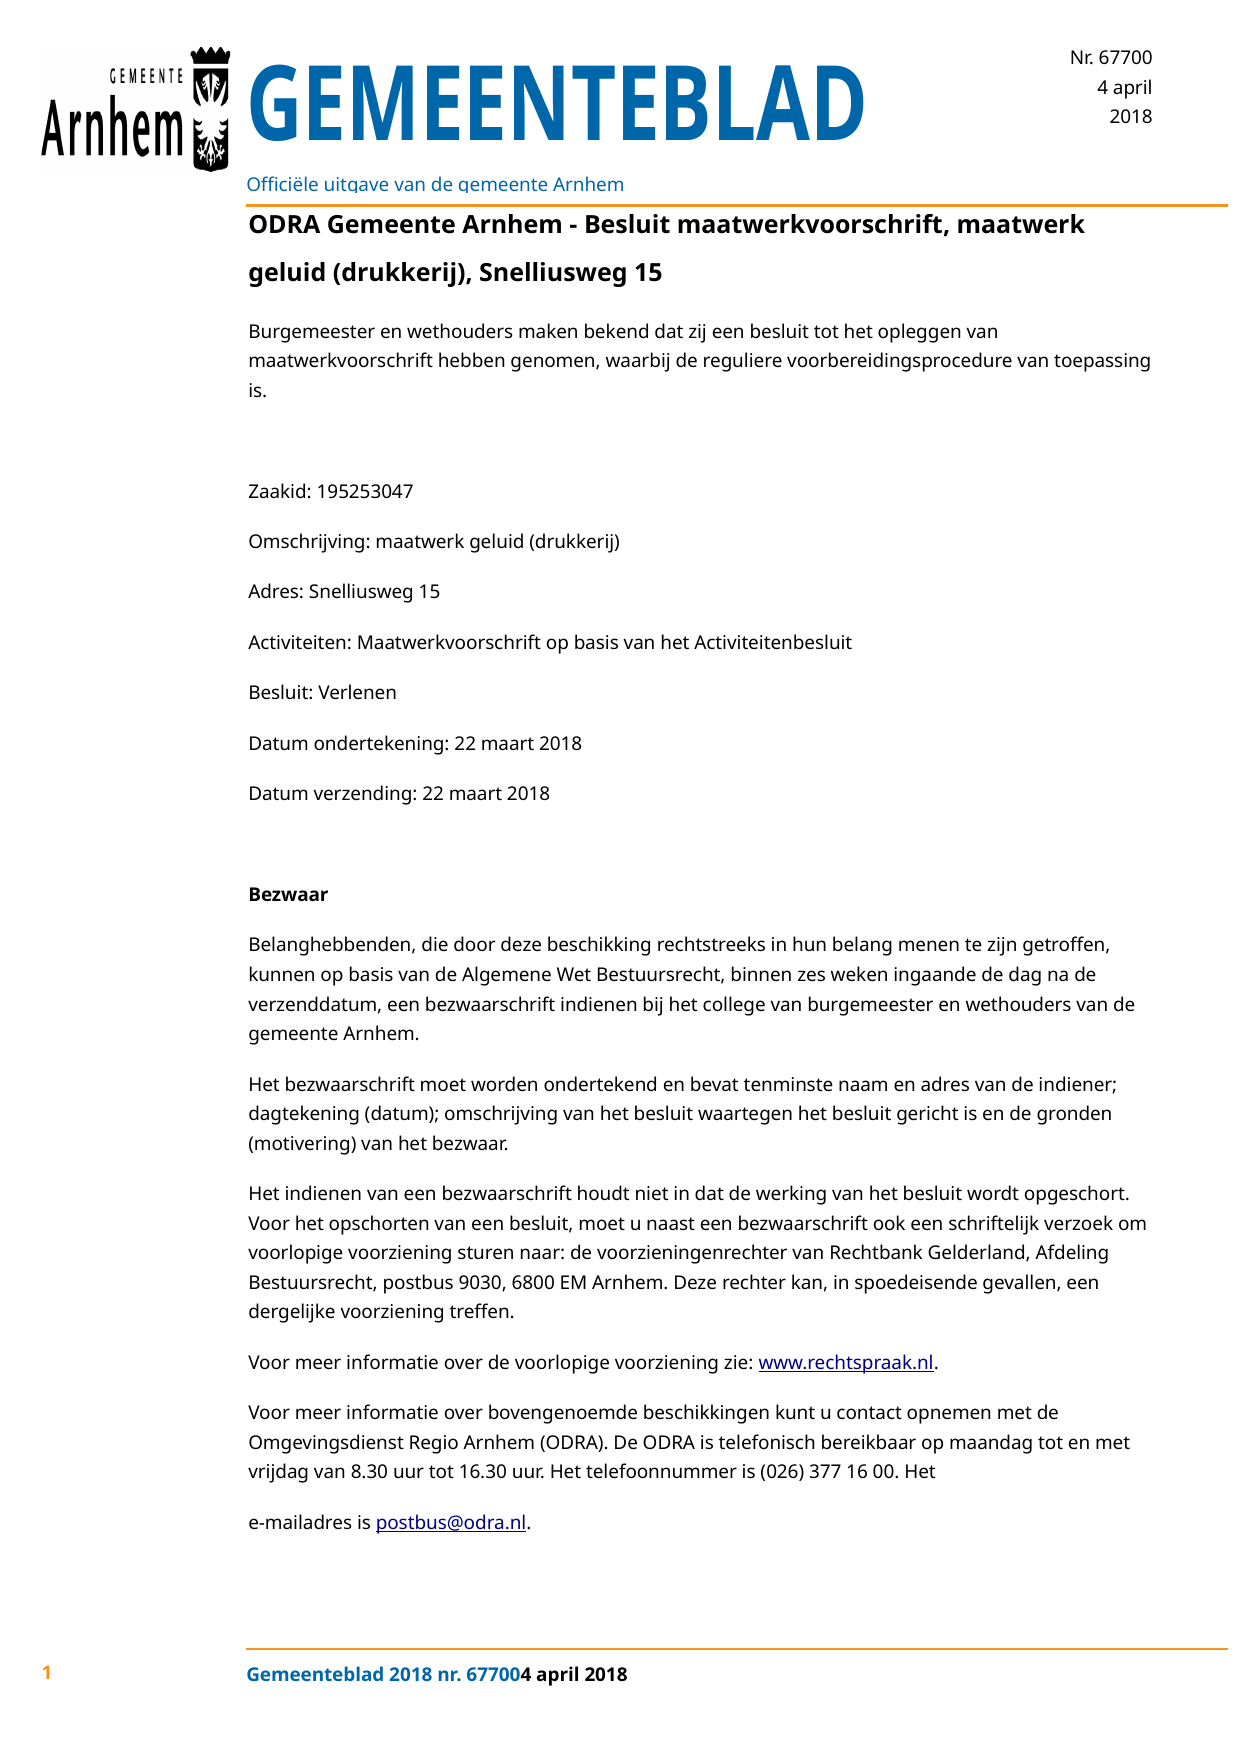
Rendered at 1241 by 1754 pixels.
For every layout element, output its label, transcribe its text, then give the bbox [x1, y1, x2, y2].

text Het bezwaarschrift moet worden ondertekend en bevat tenminste naam en adres van de indiener; dagtekening (datum); omschrijving van het besluit waartegen het besluit gericht is en de gronden (motivering) van het bezwaar. [248, 1071, 1152, 1156]
text Zaakid: 195253047 [248, 478, 1152, 504]
text Belanghebbenden, die door deze beschikking rechtstreeks in hun belang menen te zijn getroffen, kunnen op basis van de Algemene Wet Bestuursrecht, binnen zes weken ingaande de dag na de verzenddatum, een bezwaarschrift indienen bij het college van burgemeester en wethouders van de gemeente Arnhem. [248, 932, 1152, 1046]
text Datum ondertekening: 22 maart 2018 [248, 730, 1152, 756]
text Activiteiten: Maatwerkvoorschrift op basis van het Activiteitenbesluit [248, 629, 1152, 655]
text Burgemeester en wethouders maken bekend dat zij een besluit tot het opleggen van maatwerkvoorschrift hebben genomen, waarbij de reguliere voorbereidingsprocedure van toepassing is. [248, 318, 1152, 403]
text Voor meer informatie over de voorlopige voorziening zie: www.rechtspraak.nl. [248, 1349, 1152, 1375]
text Adres: Snelliusweg 15 [248, 579, 1152, 604]
text e-mailadres is postbus@odra.nl. [248, 1509, 1152, 1535]
text Voor meer informatie over bovengenoemde beschikkingen kunt u contact opnemen met de Omgevingsdienst Regio Arnhem (ODRA). De ODRA is telefonisch bereikbaar op maandag tot en met vrijdag van 8.30 uur tot 16.30 uur. Het telefoonnummer is (026) 377 16 00. Het [248, 1399, 1152, 1484]
text ODRA Gemeente Arnhem - Besluit maatwerkvoorschrift, maatwerk geluid (drukkerij), Snelliusweg 15 [248, 207, 1152, 288]
text Bezwaar [248, 881, 1152, 907]
text Besluit: Verlenen [248, 679, 1152, 705]
text Omschrijving: maatwerk geluid (drukkerij) [248, 528, 1152, 554]
picture [41, 47, 231, 172]
text Datum verzending: 22 maart 2018 [248, 780, 1152, 806]
text Het indienen van een bezwaarschrift houdt niet in dat de werking van het besluit wordt opgeschort. Voor het opschorten van een besluit, moet u naast een bezwaarschrift ook een schriftelijk verzoek om voorlopige voorziening sturen naar: de voorzieningenrechter van Rechtbank Gelderland, Afdeling Bestuursrecht, postbus 9030, 6800 EM Arnhem. Deze rechter kan, in spoedeisende gevallen, een dergelijke voorziening treffen. [248, 1180, 1152, 1324]
